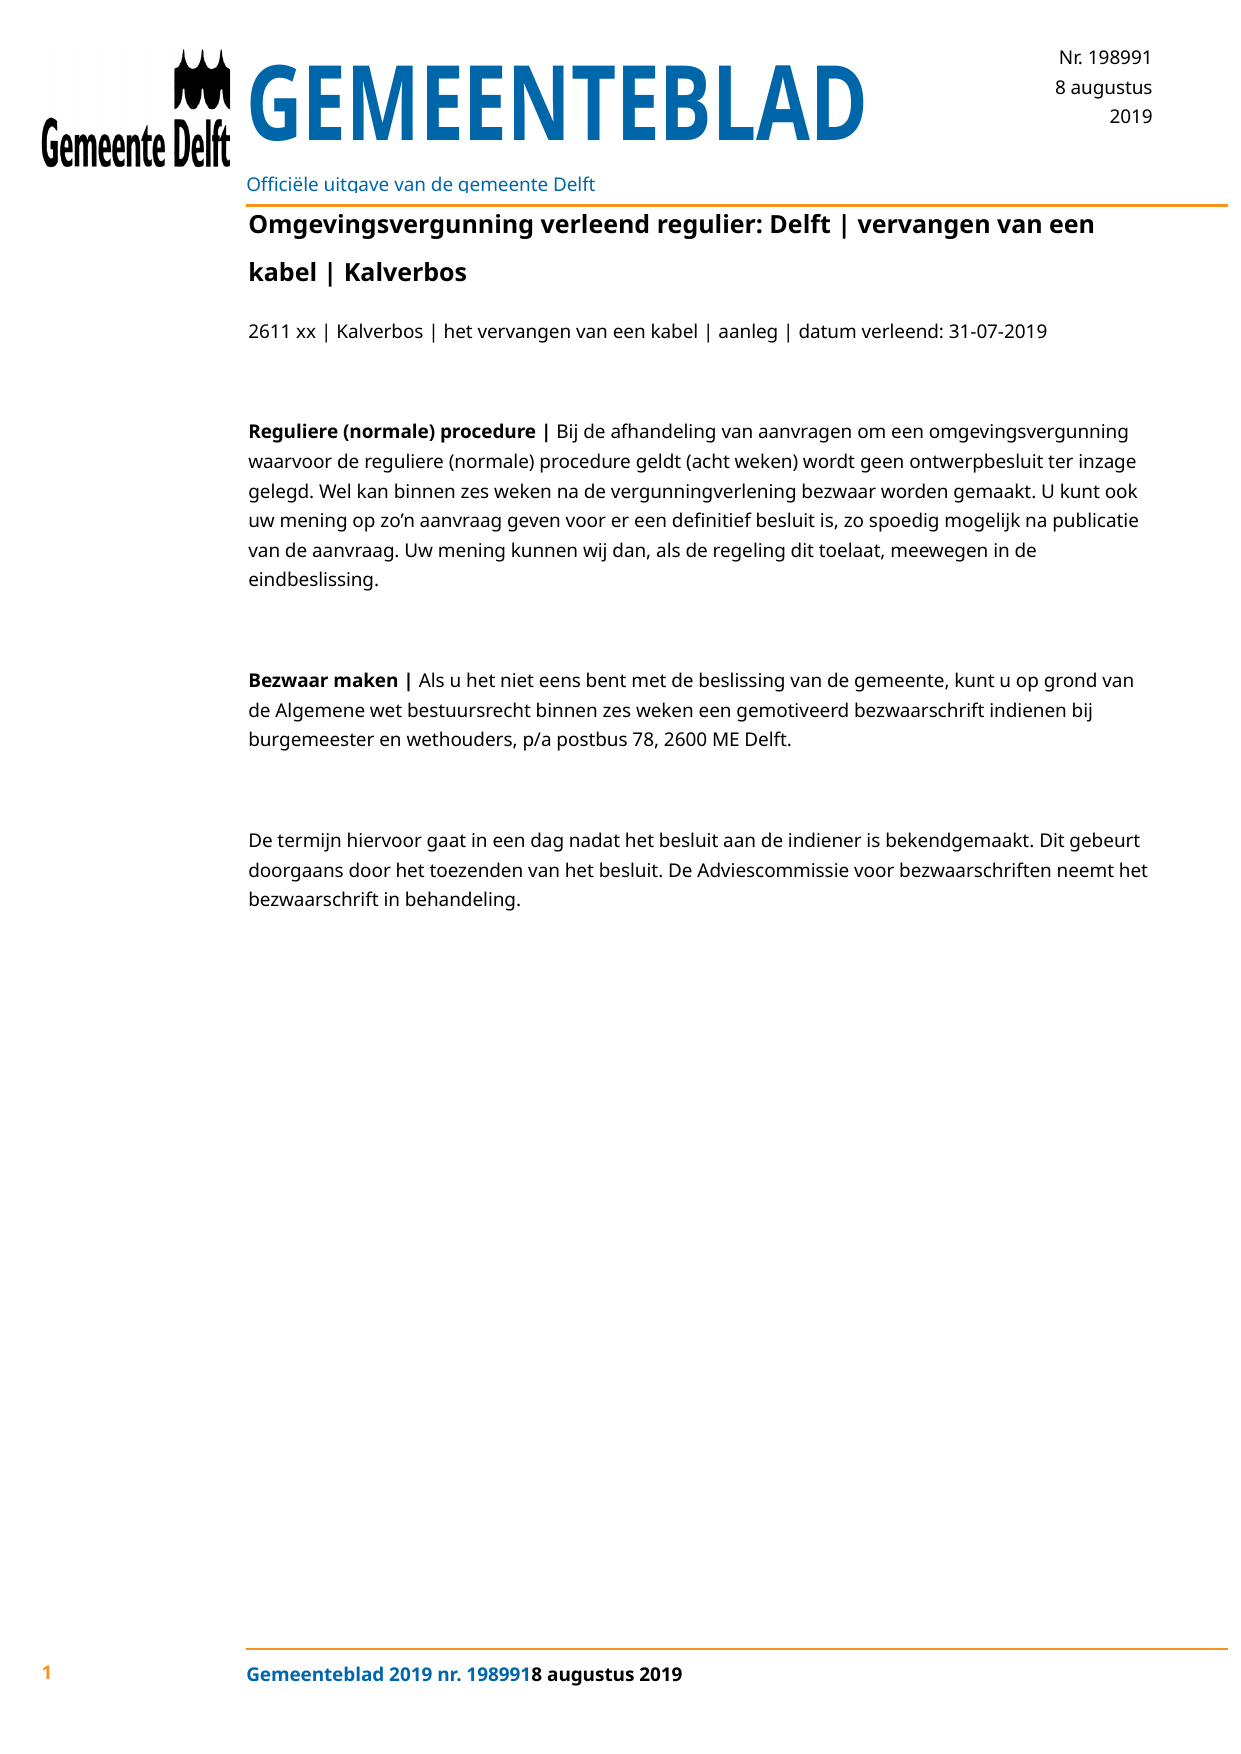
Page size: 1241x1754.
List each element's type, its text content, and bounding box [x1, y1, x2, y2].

text De termijn hiervoor gaat in een dag nadat het besluit aan de indiener is bekendgemaakt. Dit gebeurt doorgaans door het toezenden van het besluit. De Adviescommissie voor bezwaarschriften neemt het bezwaarschrift in behandeling. [248, 827, 1152, 912]
text Bezwaar maken | Als u het niet eens bent met de beslissing van de gemeente, kunt u op grond van de Algemene wet bestuursrecht binnen zes weken een gemotiveerd bezwaarschrift indienen bij burgemeester en wethouders, p/a postbus 78, 2600 ME Delft. [248, 667, 1152, 752]
text Omgevingsvergunning verleend regulier: Delft | vervangen van een kabel | Kalverbos [248, 207, 1152, 288]
picture [41, 47, 231, 172]
text Reguliere (normale) procedure | Bij de afhandeling van aanvragen om een omgevingsvergunning waarvoor de reguliere (normale) procedure geldt (acht weken) wordt geen ontwerpbesluit ter inzage gelegd. Wel kan binnen zes weken na de vergunningverlening bezwaar worden gemaakt. U kunt ook uw mening op zo’n aanvraag geven voor er een definitief besluit is, zo spoedig mogelijk na publicatie van de aanvraag. Uw mening kunnen wij dan, als de regeling dit toelaat, meewegen in de eindbeslissing. [248, 419, 1152, 592]
text 2611 xx | Kalverbos | het vervangen van een kabel | aanleg | datum verleend: 31-07-2019 [248, 318, 1152, 344]
